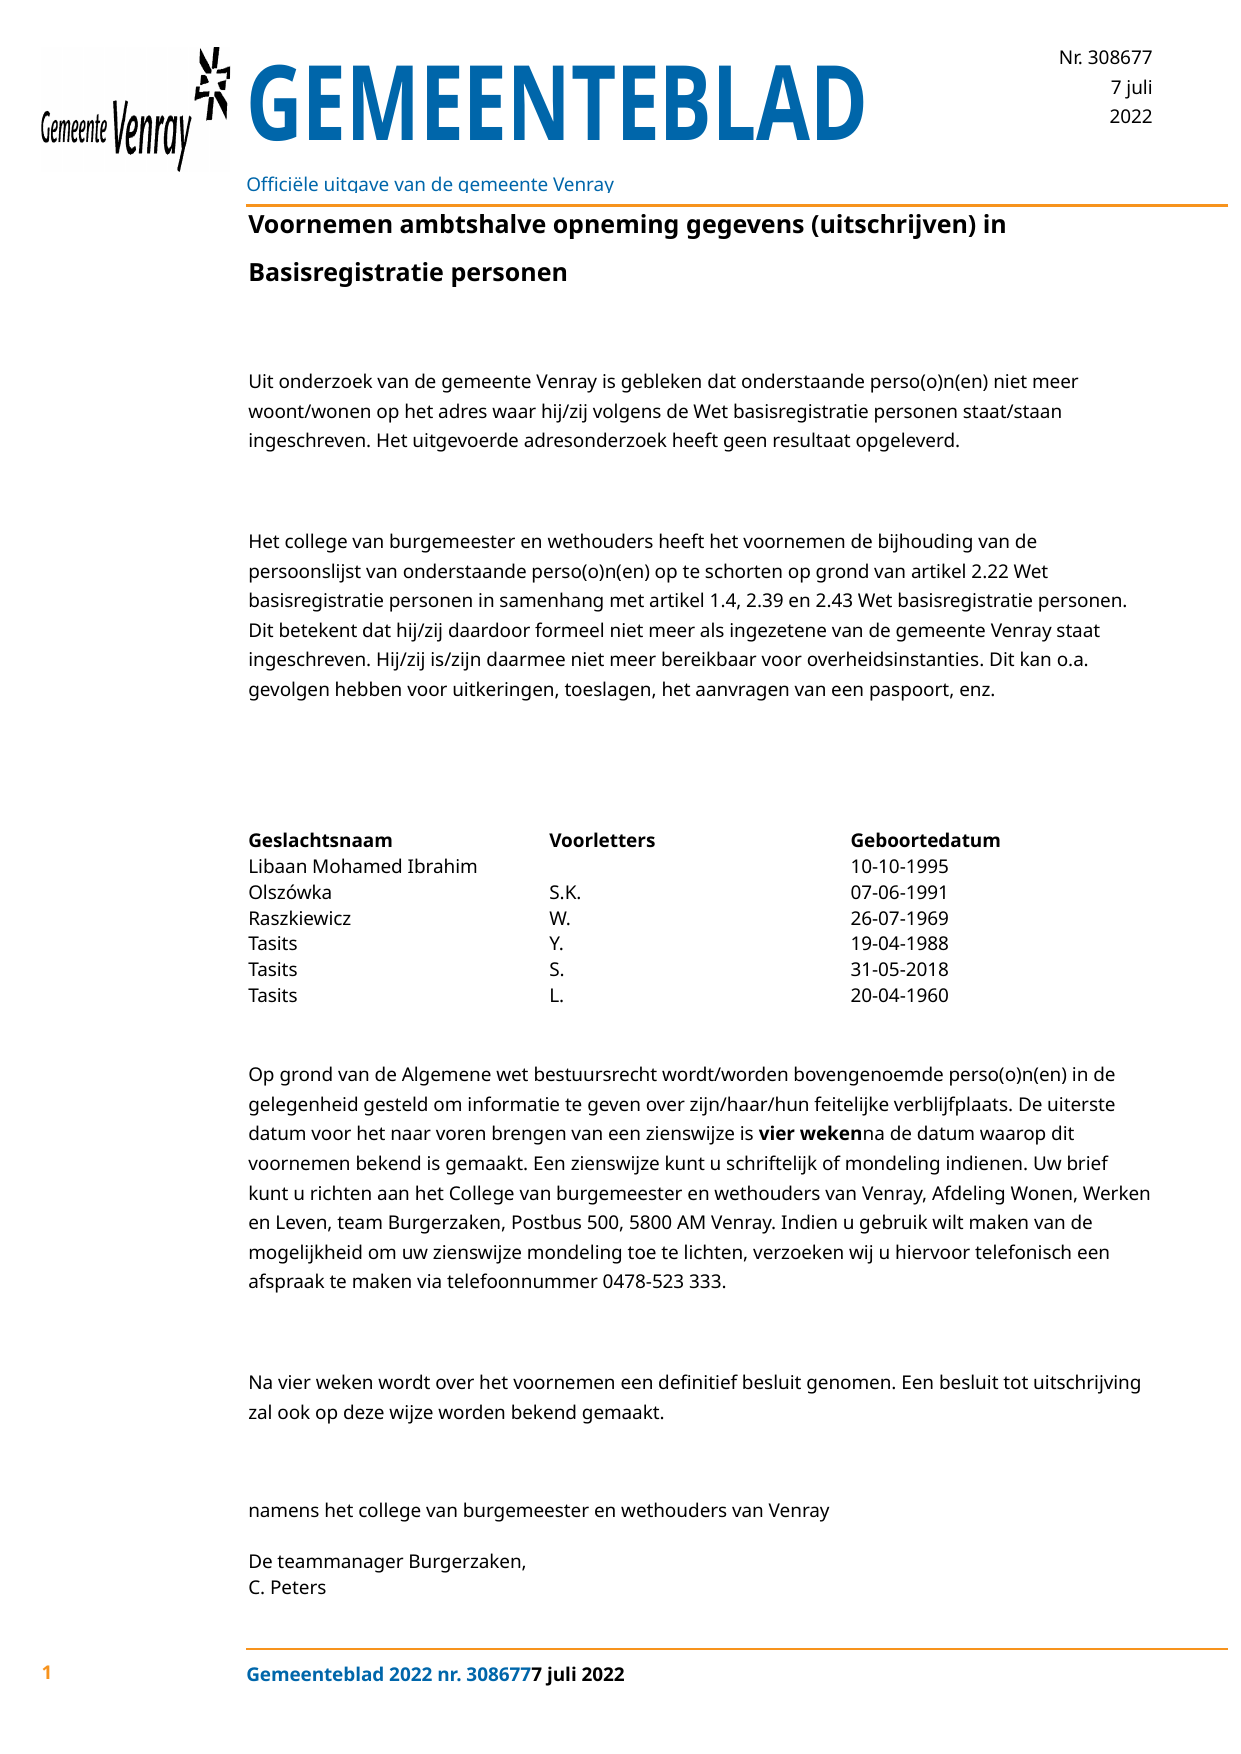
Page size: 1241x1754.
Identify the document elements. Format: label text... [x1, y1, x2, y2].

picture [41, 47, 231, 172]
text Uit onderzoek van de gemeente Venray is gebleken dat onderstaande perso(o)n(en) niet meer woont/wonen op het adres waar hij/zij volgens de Wet basisregistratie personen staat/staan ingeschreven. Het uitgevoerde adresonderzoek heeft geen resultaat opgeleverd. [248, 368, 1152, 453]
table_cell Tasits [248, 956, 549, 982]
table_header Voorletters [549, 828, 850, 853]
table_cell [549, 853, 850, 879]
table_cell 31-05-2018 [850, 956, 1152, 982]
table_cell L. [549, 982, 850, 1008]
table_cell Tasits [248, 982, 549, 1008]
text Voornemen ambtshalve opneming gegevens (uitschrijven) in Basisregistratie personen [248, 207, 1152, 288]
text C. Peters [248, 1574, 1152, 1600]
table_cell 26-07-1969 [850, 905, 1152, 931]
table_cell 07-06-1991 [850, 879, 1152, 905]
table_cell Libaan Mohamed Ibrahim [248, 853, 549, 879]
text De teammanager Burgerzaken, [248, 1548, 1152, 1574]
table_cell S. [549, 956, 850, 982]
table_cell Tasits [248, 931, 549, 956]
table_cell 10-10-1995 [850, 853, 1152, 879]
text Na vier weken wordt over het voornemen een definitief besluit genomen. Een besluit tot uitschrijving zal ook op deze wijze worden bekend gemaakt. [248, 1369, 1152, 1424]
text Het college van burgemeester en wethouders heeft het voornemen de bijhouding van de persoonslijst van onderstaande perso(o)n(en) op te schorten op grond van artikel 2.22 Wet basisregistratie personen in samenhang met artikel 1.4, 2.39 en 2.43 Wet basisregistratie personen. Dit betekent dat hij/zij daardoor formeel niet meer als ingezetene van de gemeente Venray staat ingeschreven. Hij/zij is/zijn daarmee niet meer bereikbaar voor overheidsinstanties. Dit kan o.a. gevolgen hebben voor uitkeringen, toeslagen, het aanvragen van een paspoort, enz. [248, 528, 1152, 702]
table_header Geboortedatum [850, 828, 1152, 853]
table_header Geslachtsnaam [248, 828, 549, 853]
table_cell Raszkiewicz [248, 905, 549, 931]
table_cell S.K. [549, 879, 850, 905]
table_cell Olszówka [248, 879, 549, 905]
text namens het college van burgemeester en wethouders van Venray [248, 1497, 1152, 1523]
table_cell 20-04-1960 [850, 982, 1152, 1008]
text Op grond van de Algemene wet bestuursrecht wordt/worden bovengenoemde perso(o)n(en) in de gelegenheid gesteld om informatie te geven over zijn/haar/hun feitelijke verblijfplaats. De uiterste datum voor het naar voren brengen van een zienswijze is vier wekenna de datum waarop dit voornemen bekend is gemaakt. Een zienswijze kunt u schriftelijk of mondeling indienen. Uw brief kunt u richten aan het College van burgemeester en wethouders van Venray, Afdeling Wonen, Werken en Leven, team Burgerzaken, Postbus 500, 5800 AM Venray. Indien u gebruik wilt maken van de mogelijkheid om uw zienswijze mondeling toe te lichten, verzoeken wij u hiervoor telefonisch een afspraak te maken via telefoonnummer 0478-523 333. [248, 1061, 1152, 1294]
table_cell Y. [549, 931, 850, 956]
table_cell 19-04-1988 [850, 931, 1152, 956]
table_cell W. [549, 905, 850, 931]
